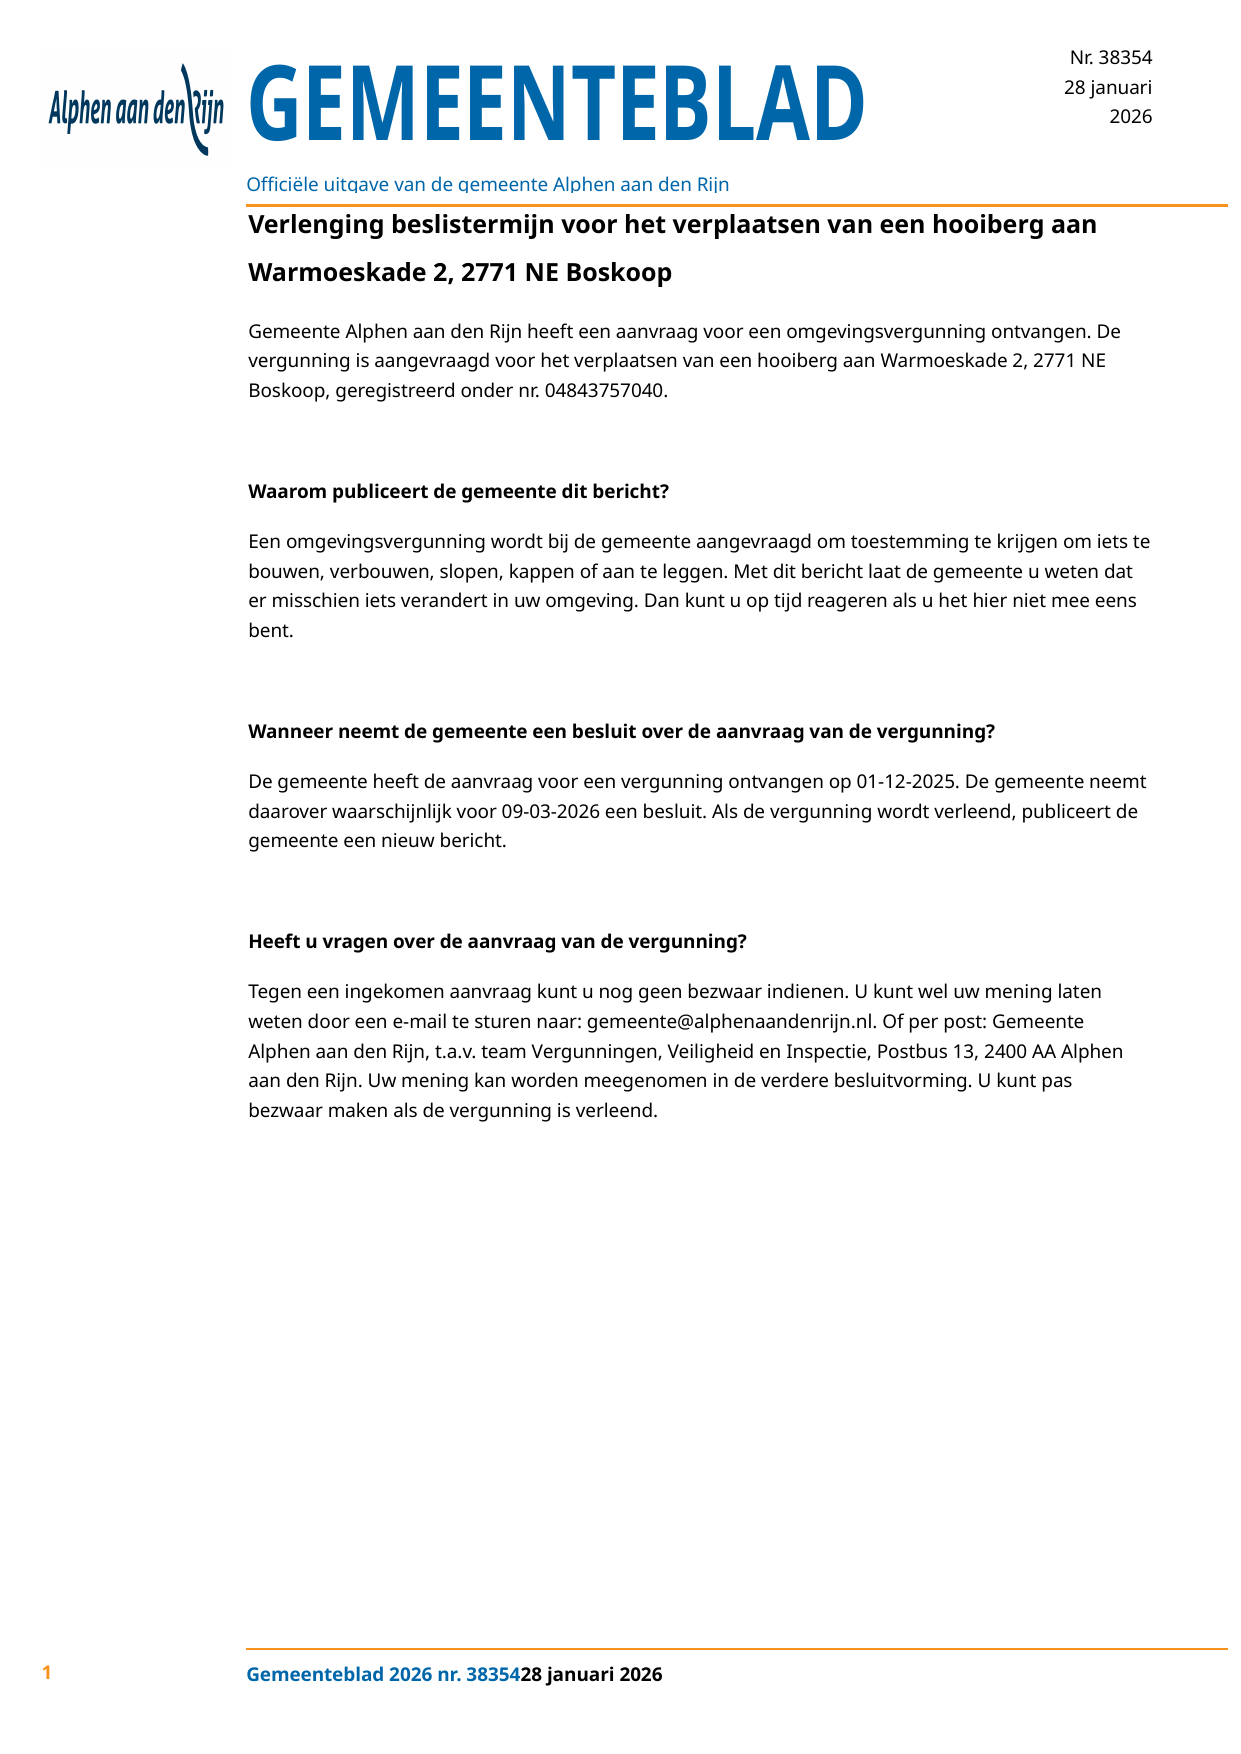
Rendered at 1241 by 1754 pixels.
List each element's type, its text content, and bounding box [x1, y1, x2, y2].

text Tegen een ingekomen aanvraag kunt u nog geen bezwaar indienen. U kunt wel uw mening laten weten door een e-mail te sturen naar: gemeente@alphenaandenrijn.nl. Of per post: Gemeente Alphen aan den Rijn, t.a.v. team Vergunningen, Veiligheid en Inspectie, Postbus 13, 2400 AA Alphen aan den Rijn. Uw mening kan worden meegenomen in de verdere besluitvorming. U kunt pas bezwaar maken als de vergunning is verleend. [248, 979, 1152, 1123]
text Gemeente Alphen aan den Rijn heeft een aanvraag voor een omgevingsvergunning ontvangen. De vergunning is aangevraagd voor het verplaatsen van een hooiberg aan Warmoeskade 2, 2771 NE Boskoop, geregistreerd onder nr. 04843757040. [248, 318, 1152, 403]
text Wanneer neemt de gemeente een besluit over de aanvraag van de vergunning? [248, 718, 1152, 744]
text De gemeente heeft de aanvraag voor een vergunning ontvangen op 01-12-2025. De gemeente neemt daarover waarschijnlijk voor 09-03-2026 een besluit. Als de vergunning wordt verleend, publiceert de gemeente een nieuw bericht. [248, 768, 1152, 853]
picture [41, 47, 231, 172]
text Heeft u vragen over de aanvraag van de vergunning? [248, 928, 1152, 954]
text Een omgevingsvergunning wordt bij de gemeente aangevraagd om toestemming te krijgen om iets te bouwen, verbouwen, slopen, kappen of aan te leggen. Met dit bericht laat de gemeente u weten dat er misschien iets verandert in uw omgeving. Dan kunt u op tijd reageren als u het hier niet mee eens bent. [248, 528, 1152, 643]
text Verlenging beslistermijn voor het verplaatsen van een hooiberg aan Warmoeskade 2, 2771 NE Boskoop [248, 207, 1152, 288]
text Waarom publiceert de gemeente dit bericht? [248, 478, 1152, 504]
